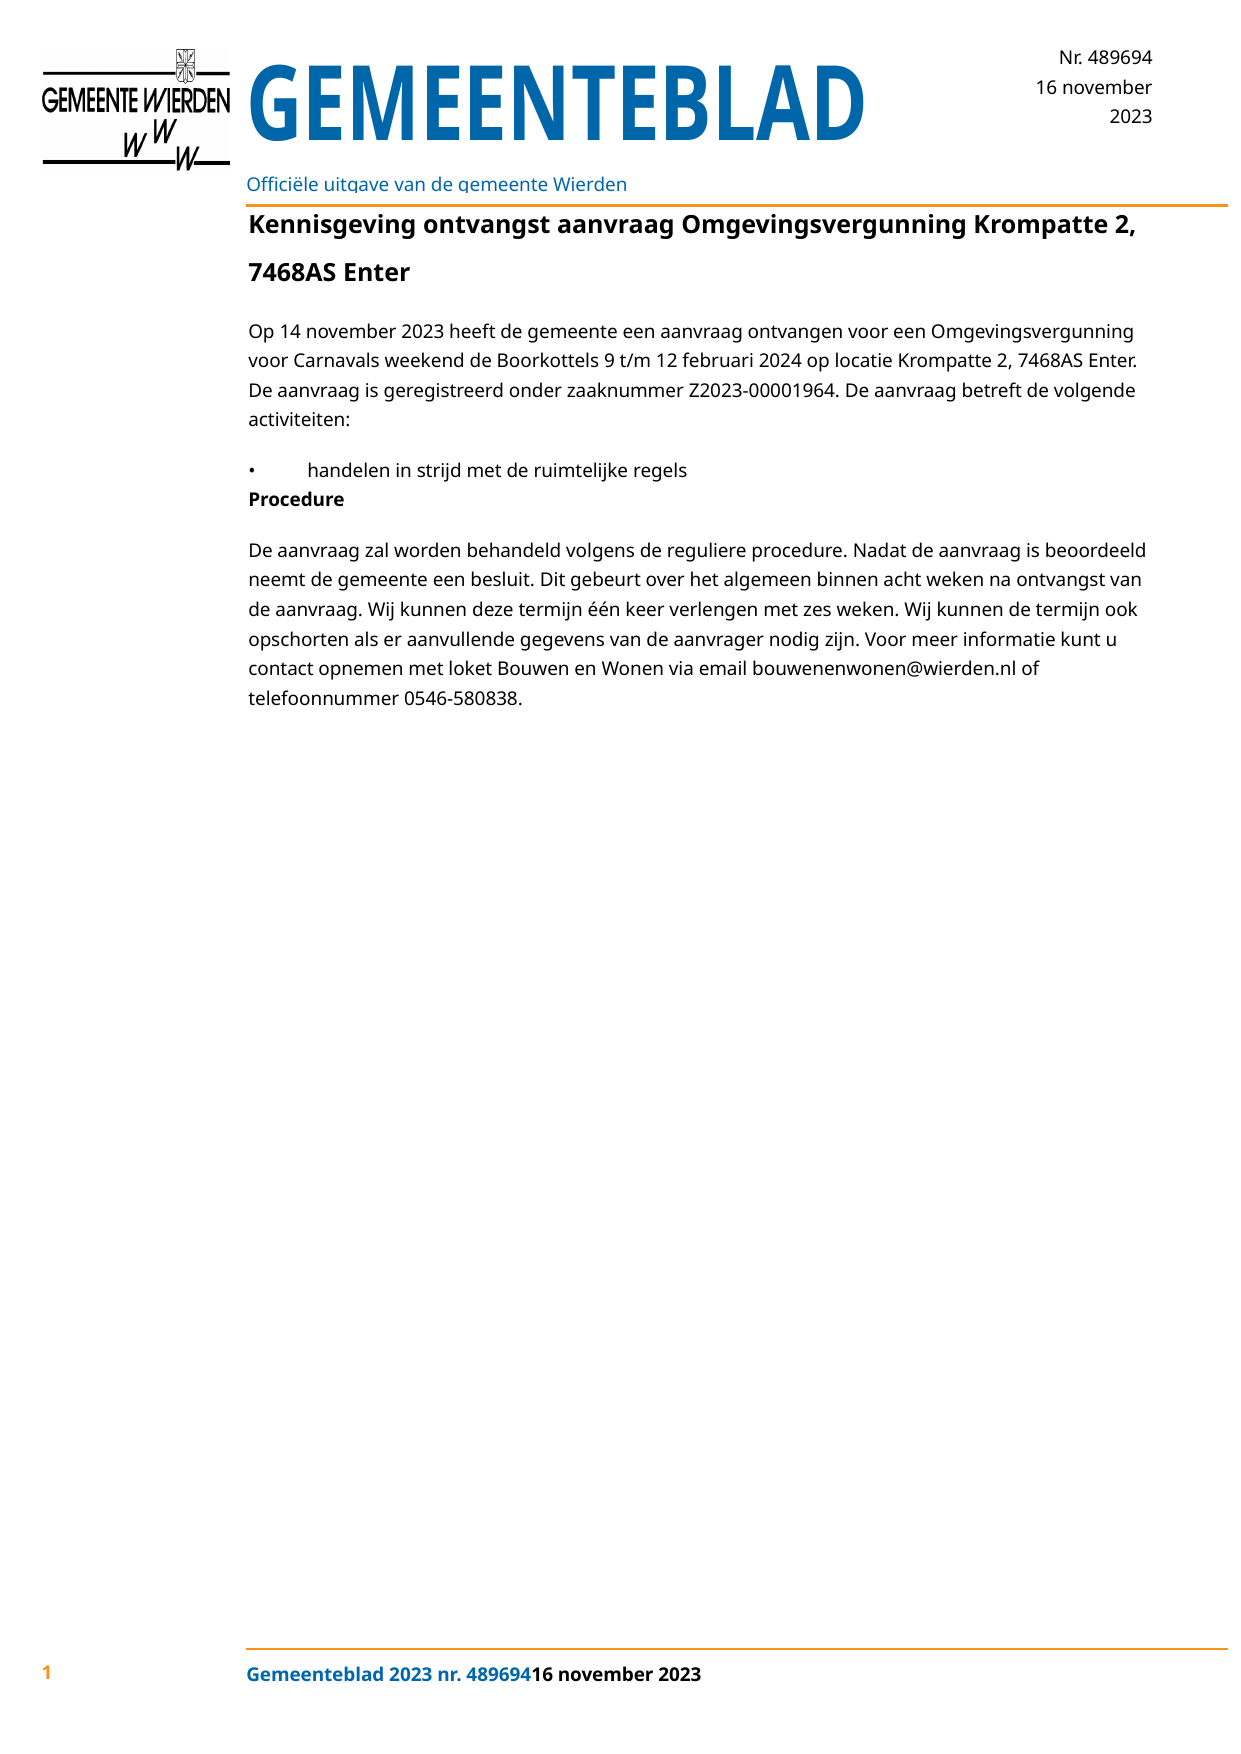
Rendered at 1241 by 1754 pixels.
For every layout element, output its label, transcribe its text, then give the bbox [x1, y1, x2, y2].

text Op 14 november 2023 heeft de gemeente een aanvraag ontvangen voor een Omgevingsvergunning voor Carnavals weekend de Boorkottels 9 t/m 12 februari 2024 op locatie Krompatte 2, 7468AS Enter. De aanvraag is geregistreerd onder zaaknummer Z2023-00001964. De aanvraag betreft de volgende activiteiten: [248, 318, 1152, 432]
text Kennisgeving ontvangst aanvraag Omgevingsvergunning Krompatte 2, 7468AS Enter [248, 207, 1152, 288]
picture [41, 47, 231, 172]
list handelen in strijd met de ruimtelijke regels [248, 457, 1152, 483]
text Procedure [248, 487, 1152, 512]
text De aanvraag zal worden behandeld volgens de reguliere procedure. Nadat de aanvraag is beoordeeld neemt de gemeente een besluit. Dit gebeurt over het algemeen binnen acht weken na ontvangst van de aanvraag. Wij kunnen deze termijn één keer verlengen met zes weken. Wij kunnen de termijn ook opschorten als er aanvullende gegevens van de aanvrager nodig zijn. Voor meer informatie kunt u contact opnemen met loket Bouwen en Wonen via email bouwenenwonen@wierden.nl of telefoonnummer 0546-580838. [248, 537, 1152, 711]
